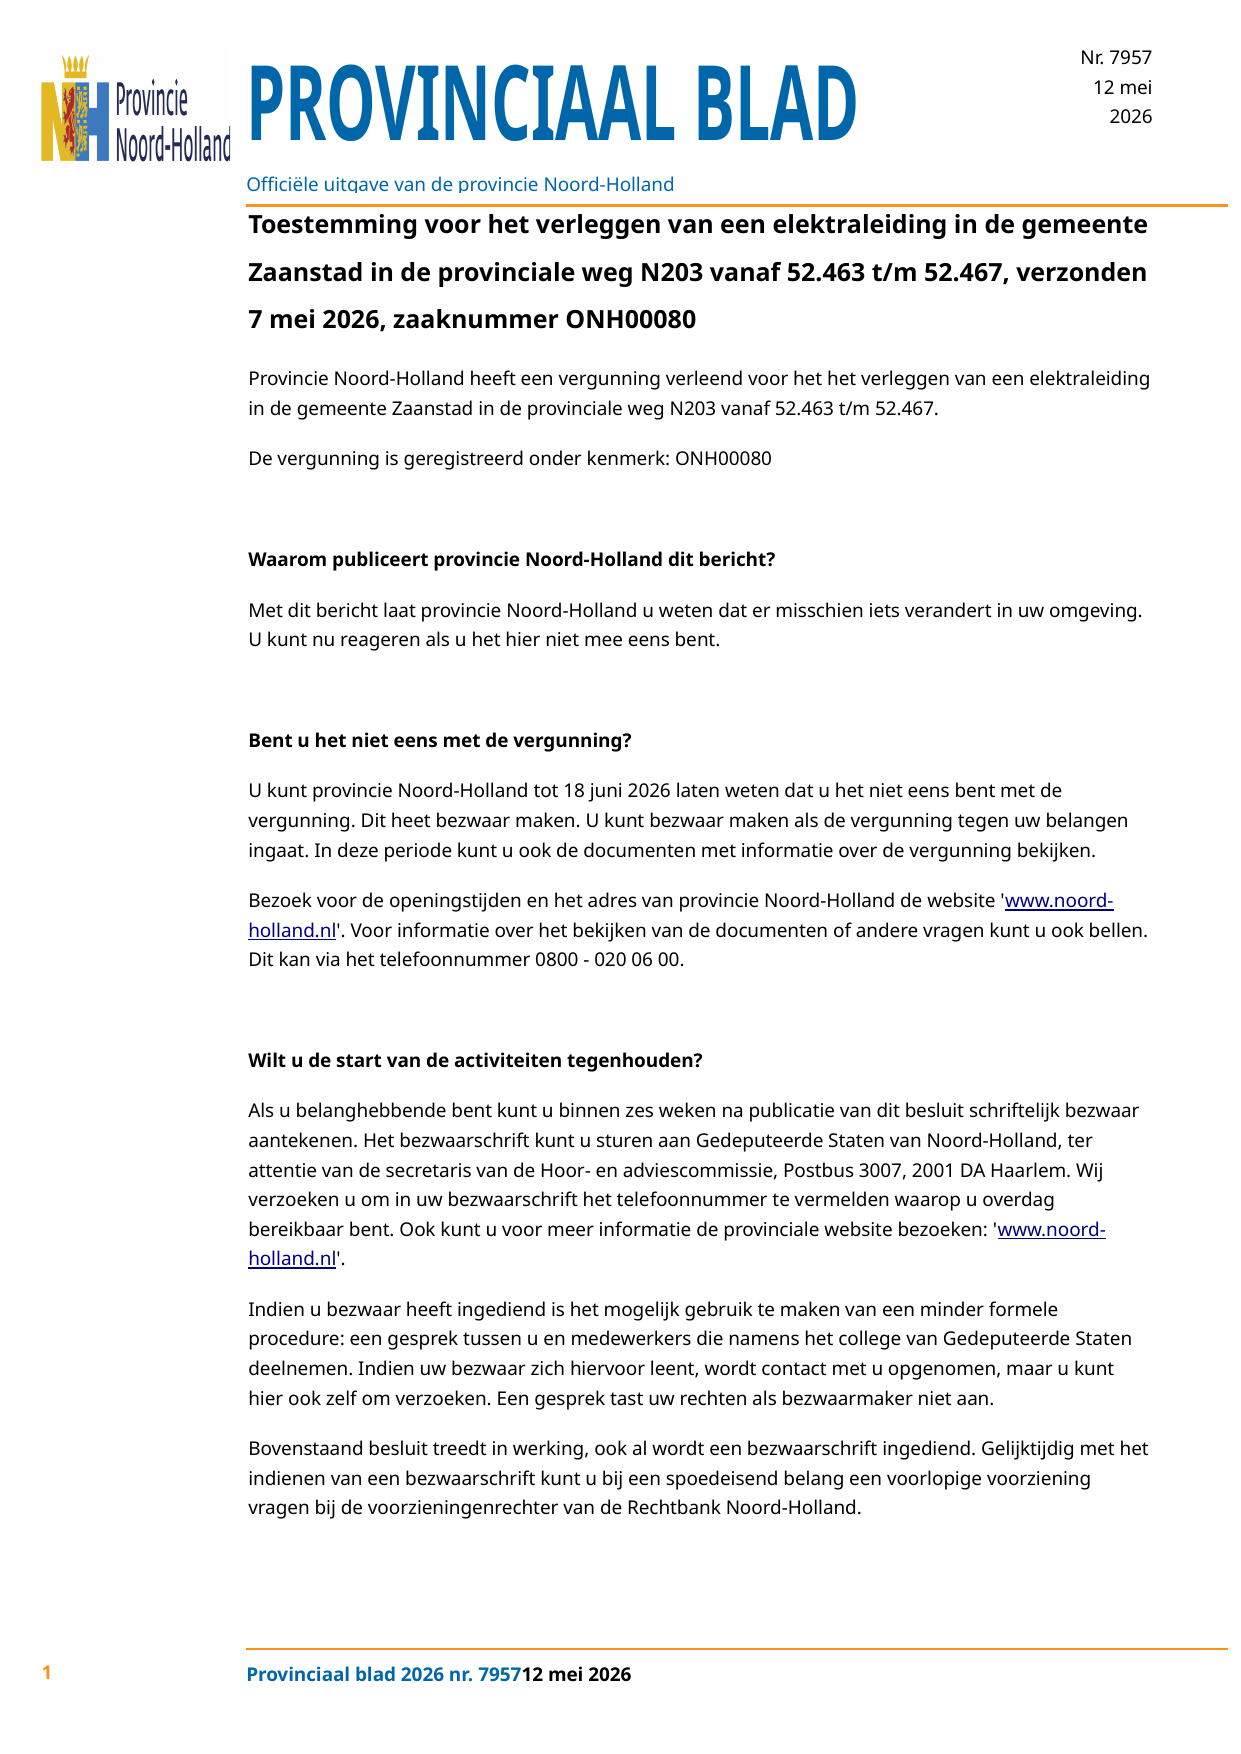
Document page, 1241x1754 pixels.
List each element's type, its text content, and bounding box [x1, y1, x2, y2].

text Met dit bericht laat provincie Noord-Holland u weten dat er misschien iets verandert in uw omgeving. U kunt nu reageren als u het hier niet mee eens bent. [248, 597, 1152, 652]
text Bezoek voor de openingstijden en het adres van provincie Noord-Holland de website 'www.noord-holland.nl'. Voor informatie over het bekijken van de documenten of andere vragen kunt u ook bellen. Dit kan via het telefoonnummer 0800 - 020 06 00. [248, 887, 1152, 972]
text Waarom publiceert provincie Noord-Holland dit bericht? [248, 546, 1152, 572]
text Bent u het niet eens met de vergunning? [248, 727, 1152, 753]
text Bovenstaand besluit treedt in werking, ook al wordt een bezwaarschrift ingediend. Gelijktijdig met het indienen van een bezwaarschrift kunt u bij een spoedeisend belang een voorlopige voorziening vragen bij de voorzieningenrechter van de Rechtbank Noord-Holland. [248, 1435, 1152, 1520]
text Toestemming voor het verleggen van een elektraleiding in de gemeente Zaanstad in de provinciale weg N203 vanaf 52.463 t/m 52.467, verzonden 7 mei 2026, zaaknummer ONH00080 [248, 207, 1152, 336]
text Als u belanghebbende bent kunt u binnen zes weken na publicatie van dit besluit schriftelijk bezwaar aantekenen. Het bezwaarschrift kunt u sturen aan Gedeputeerde Staten van Noord-Holland, ter attentie van de secretaris van de Hoor- en adviescommissie, Postbus 3007, 2001 DA Haarlem. Wij verzoeken u om in uw bezwaarschrift het telefoonnummer te vermelden waarop u overdag bereikbaar bent. Ook kunt u voor meer informatie de provinciale website bezoeken: 'www.noord-holland.nl'. [248, 1098, 1152, 1271]
text Wilt u de start van de activiteiten tegenhouden? [248, 1047, 1152, 1073]
text Provincie Noord-Holland heeft een vergunning verleend voor het het verleggen van een elektraleiding in de gemeente Zaanstad in de provinciale weg N203 vanaf 52.463 t/m 52.467. [248, 366, 1152, 421]
picture [41, 47, 231, 172]
text U kunt provincie Noord-Holland tot 18 juni 2026 laten weten dat u het niet eens bent met de vergunning. Dit heet bezwaar maken. U kunt bezwaar maken als de vergunning tegen uw belangen ingaat. In deze periode kunt u ook de documenten met informatie over de vergunning bekijken. [248, 778, 1152, 862]
text Indien u bezwaar heeft ingediend is het mogelijk gebruik te maken van een minder formele procedure: een gesprek tussen u en medewerkers die namens het college van Gedeputeerde Staten deelnemen. Indien uw bezwaar zich hiervoor leent, wordt contact met u opgenomen, maar u kunt hier ook zelf om verzoeken. Een gesprek tast uw rechten als bezwaarmaker niet aan. [248, 1296, 1152, 1410]
text De vergunning is geregistreerd onder kenmerk: ONH00080 [248, 446, 1152, 471]
